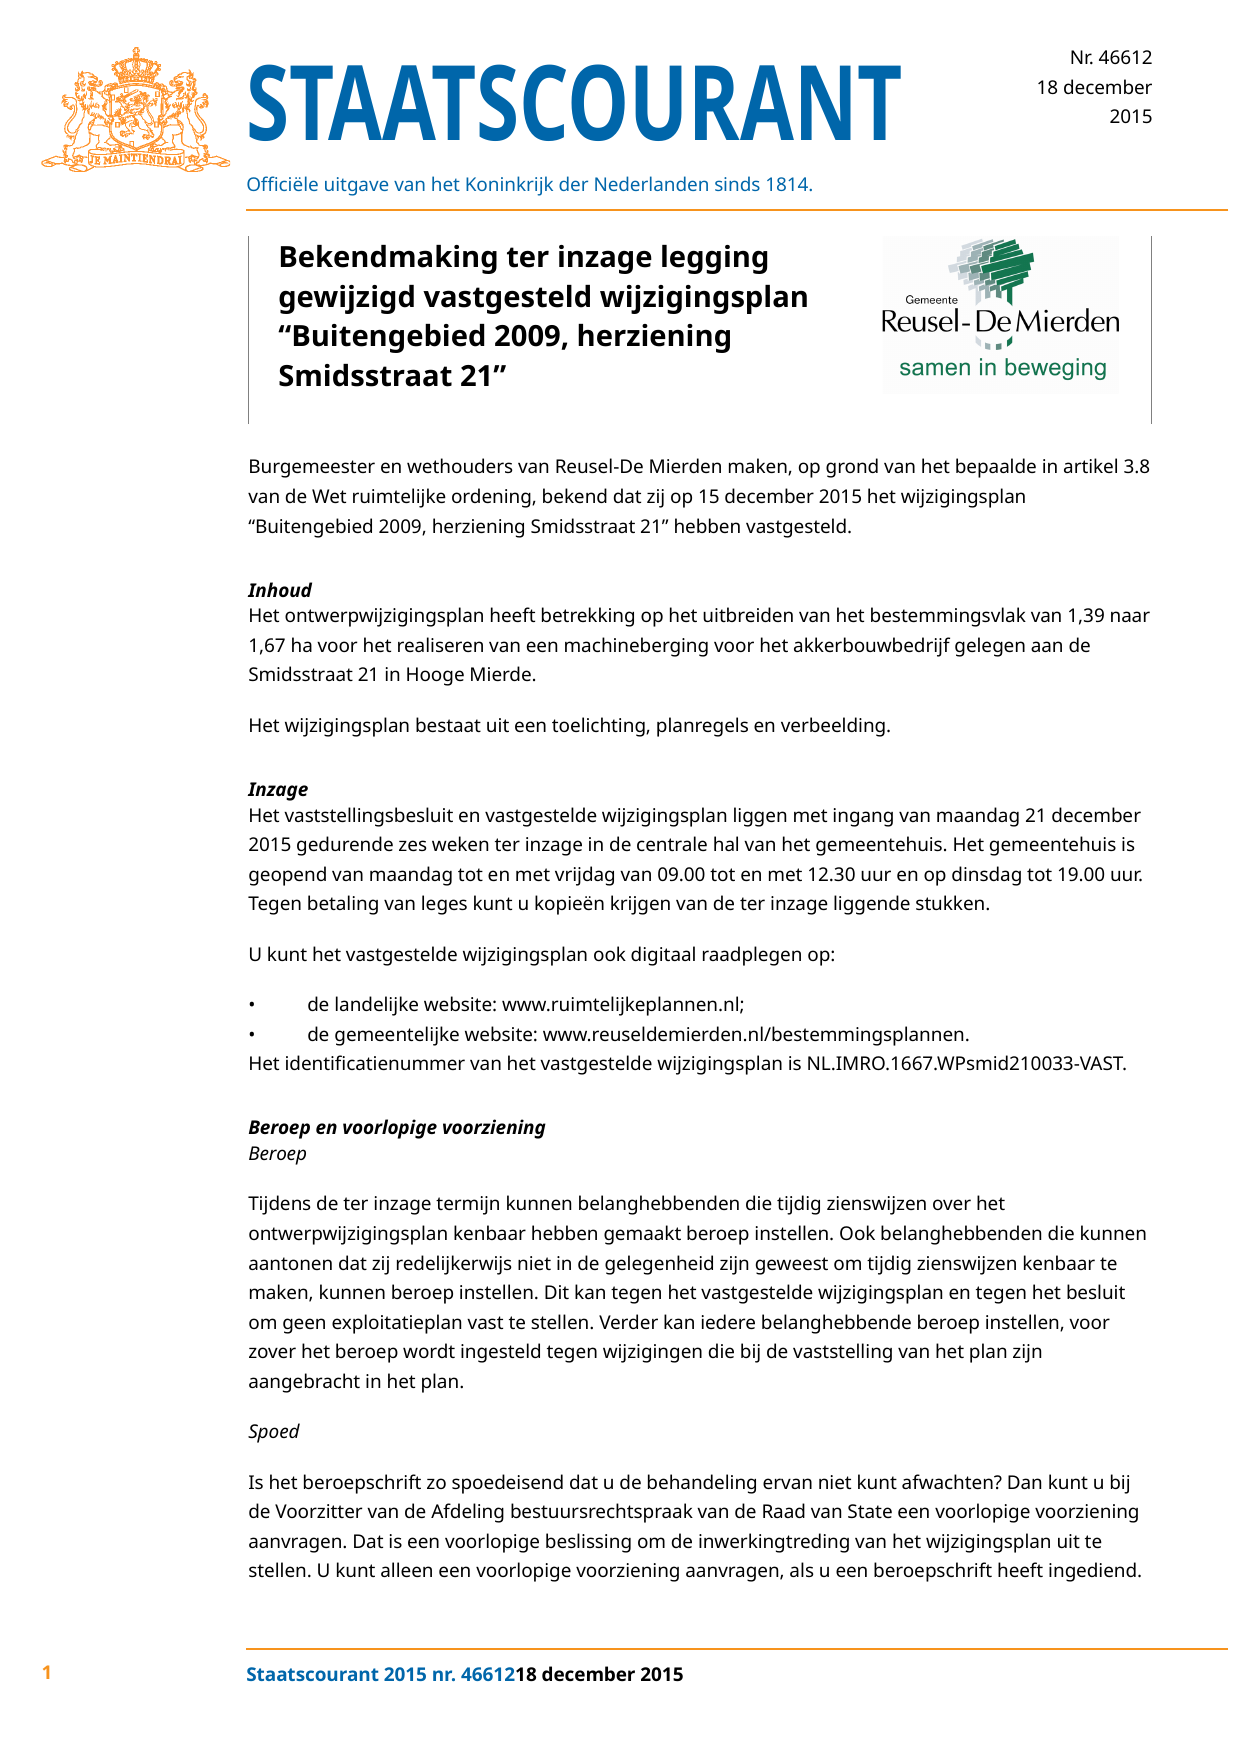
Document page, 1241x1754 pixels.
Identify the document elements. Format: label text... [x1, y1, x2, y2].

picture [882, 236, 1119, 394]
text Het identificatienummer van het vastgestelde wijzigingsplan is NL.IMRO.1667.WPsmid210033-VAST. [248, 1051, 1152, 1076]
text Het wijzigingsplan bestaat uit een toelichting, planregels en verbeelding. [248, 712, 1152, 738]
text Het vaststellingsbesluit en vastgestelde wijzigingsplan liggen met ingang van maandag 21 december 2015 gedurende zes weken ter inzage in de centrale hal van het gemeentehuis. Het gemeentehuis is geopend van maandag tot en met vrijdag van 09.00 tot en met 12.30 uur en op dinsdag tot 19.00 uur. Tegen betaling van leges kunt u kopieën krijgen van de ter inzage liggende stukken. [248, 802, 1152, 916]
text U kunt het vastgestelde wijzigingsplan ook digitaal raadplegen op: [248, 941, 1152, 967]
text Is het beroepschrift zo spoedeisend dat u de behandeling ervan niet kunt afwachten? Dan kunt u bij de Voorzitter van de Afdeling bestuursrechtspraak van de Raad van State een voorlopige voorziening aanvragen. Dat is een voorlopige beslissing om de inwerkingtreding van het wijzigingsplan uit te stellen. U kunt alleen een voorlopige voorziening aanvragen, als u een beroepschrift heeft ingediend. [248, 1469, 1152, 1583]
text Tijdens de ter inzage termijn kunnen belanghebbenden die tijdig zienswijzen over het ontwerpwijzigingsplan kenbaar hebben gemaakt beroep instellen. Ook belanghebbenden die kunnen aantonen dat zij redelijkerwijs niet in de gelegenheid zijn geweest om tijdig zienswijzen kenbaar te maken, kunnen beroep instellen. Dit kan tegen het vastgestelde wijzigingsplan en tegen het besluit om geen exploitatieplan vast te stellen. Verder kan iedere belanghebbende beroep instellen, voor zover het beroep wordt ingesteld tegen wijzigingen die bij de vaststelling van het plan zijn aangebracht in het plan. [248, 1191, 1152, 1394]
text Beroep [248, 1140, 1152, 1166]
text Inhoud [248, 577, 1152, 602]
text Spoed [248, 1418, 1152, 1444]
list de landelijke website: www.ruimtelijkeplannen.nl; [248, 991, 1152, 1017]
text Inzage [248, 776, 1152, 802]
text Het ontwerpwijzigingsplan heeft betrekking op het uitbreiden van het bestemmingsvlak van 1,39 naar 1,67 ha voor het realiseren van een machineberging voor het akkerbouwbedrijf gelegen aan de Smidsstraat 21 in Hooge Mierde. [248, 602, 1152, 687]
table_header Bekendmaking ter inzage legging gewijzigd vastgesteld wijzigingsplan “Buitengebied 2009, herziening Smidsstraat 21” [249, 236, 850, 424]
text Beroep en voorlopige voorziening [248, 1114, 1152, 1140]
text Burgemeester en wethouders van Reusel-De Mierden maken, op grond van het bepaalde in artikel 3.8 van de Wet ruimtelijke ordening, bekend dat zij op 15 december 2015 het wijzigingsplan “Buitengebied 2009, herziening Smidsstraat 21” hebben vastgesteld. [248, 454, 1152, 538]
picture [41, 47, 231, 172]
table_header [850, 236, 1151, 424]
list de gemeentelijke website: www.reuseldemierden.nl/bestemmingsplannen. [248, 1021, 1152, 1047]
